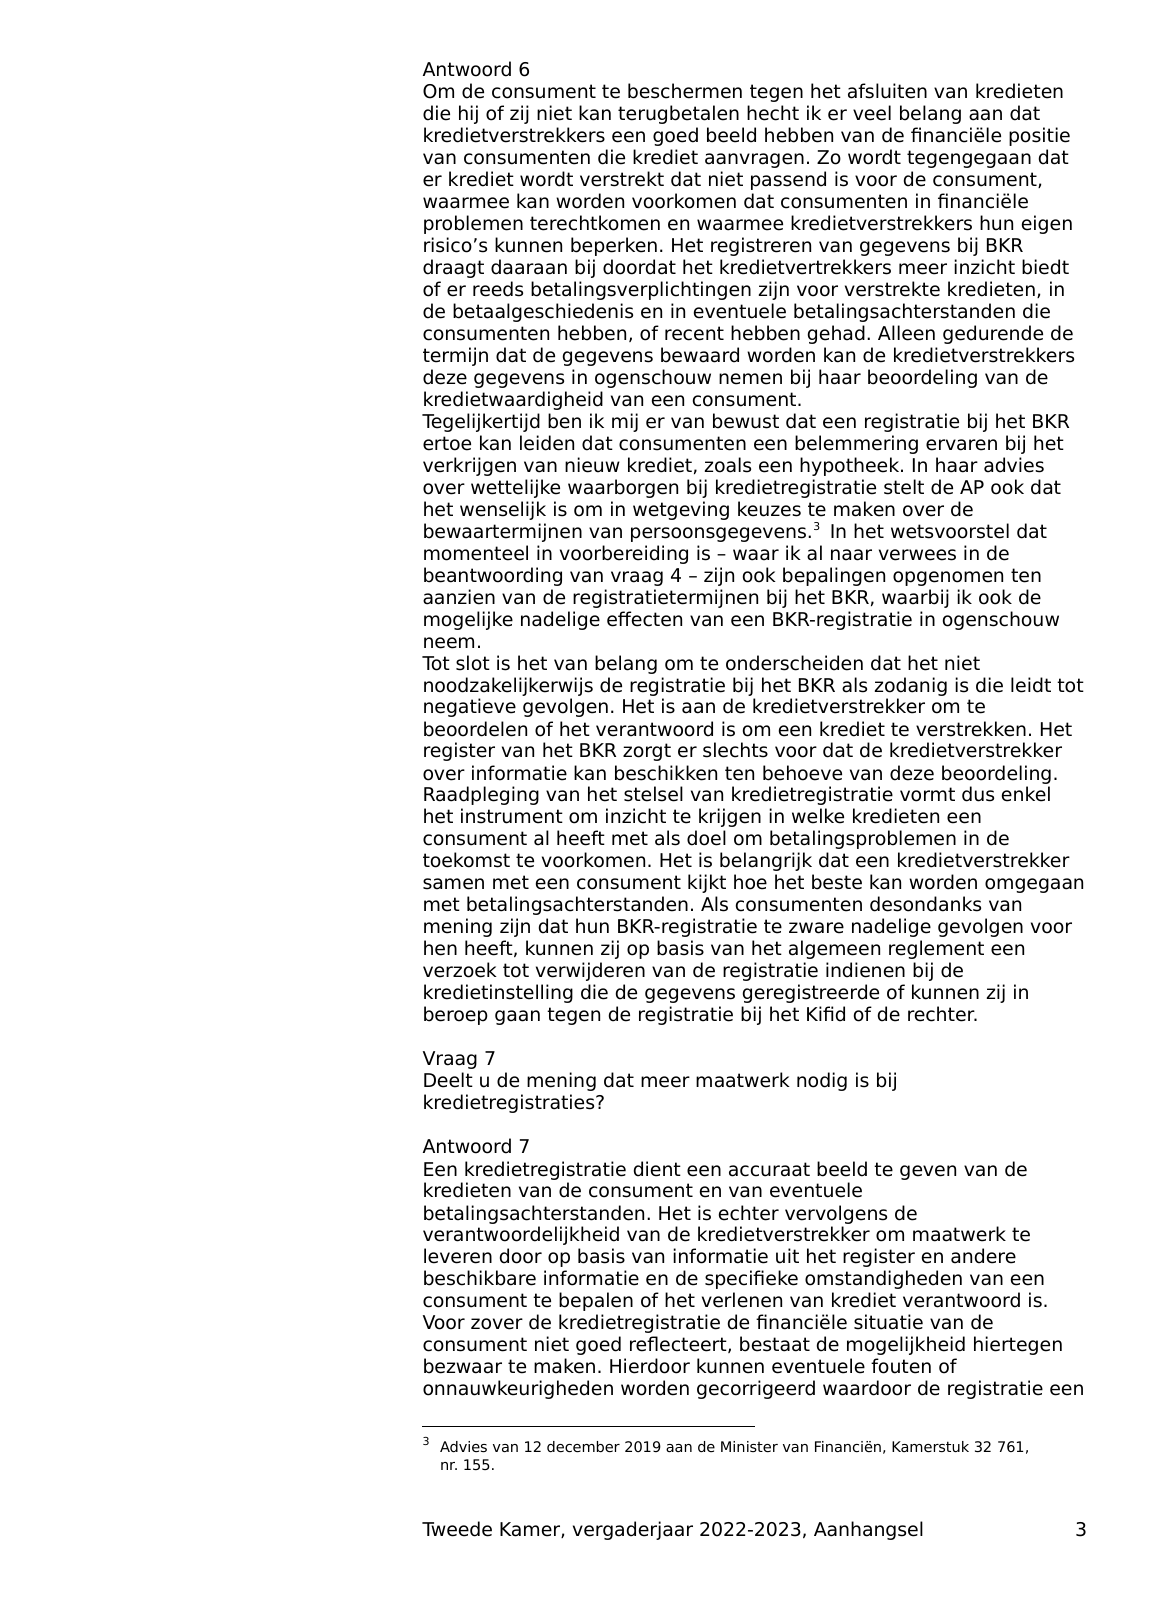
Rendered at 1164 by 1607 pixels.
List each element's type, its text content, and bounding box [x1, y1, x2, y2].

text Vraag 7 [422, 1048, 1087, 1070]
text Deelt u de mening dat meer maatwerk nodig is bij kredietregistraties? [422, 1070, 1087, 1114]
text Advies van 12 december 2019 aan de Minister van Financiën, Kamerstuk 32 761, nr. 155. [422, 1435, 1087, 1474]
text Voor zover de kredietregistratie de financiële situatie van de consument niet goed reflecteert, bestaat de mogelijkheid hiertegen bezwaar te maken. Hierdoor kunnen eventuele fouten of onnauwkeurigheden worden gecorrigeerd waardoor de registratie een [422, 1312, 1087, 1400]
text Een kredietregistratie dient een accuraat beeld te geven van de kredieten van de consument en van eventuele betalingsachterstanden. Het is echter vervolgens de verantwoordelijkheid van de kredietverstrekker om maatwerk te leveren door op basis van informatie uit het register en andere beschikbare informatie en de specifieke omstandigheden van een consument te bepalen of het verlenen van krediet verantwoord is. [422, 1158, 1087, 1312]
text Om de consument te beschermen tegen het afsluiten van kredieten die hij of zij niet kan terugbetalen hecht ik er veel belang aan dat kredietverstrekkers een goed beeld hebben van de financiële positie van consumenten die krediet aanvragen. Zo wordt tegengegaan dat er krediet wordt verstrekt dat niet passend is voor de consument, waarmee kan worden voorkomen dat consumenten in financiële problemen terechtkomen en waarmee kredietverstrekkers hun eigen risico’s kunnen beperken. Het registreren van gegevens bij BKR draagt daaraan bij doordat het kredietvertrekkers meer inzicht biedt of er reeds betalingsverplichtingen zijn voor verstrekte kredieten, in de betaalgeschiedenis en in eventuele betalingsachterstanden die consumenten hebben, of recent hebben gehad. Alleen gedurende de termijn dat de gegevens bewaard worden kan de kredietverstrekkers deze gegevens in ogenschouw nemen bij haar beoordeling van de kredietwaardigheid van een consument. [422, 81, 1087, 411]
text Tot slot is het van belang om te onderscheiden dat het niet noodzakelijkerwijs de registratie bij het BKR als zodanig is die leidt tot negatieve gevolgen. Het is aan de kredietverstrekker om te beoordelen of het verantwoord is om een krediet te verstrekken. Het register van het BKR zorgt er slechts voor dat de kredietverstrekker over informatie kan beschikken ten behoeve van deze beoordeling. Raadpleging van het stelsel van kredietregistratie vormt dus enkel het instrument om inzicht te krijgen in welke kredieten een consument al heeft met als doel om betalingsproblemen in de toekomst te voorkomen. Het is belangrijk dat een kredietverstrekker samen met een consument kijkt hoe het beste kan worden omgegaan met betalingsachterstanden. Als consumenten desondanks van mening zijn dat hun BKR-registratie te zware nadelige gevolgen voor hen heeft, kunnen zij op basis van het algemeen reglement een verzoek tot verwijderen van de registratie indienen bij de kredietinstelling die de gegevens geregistreerde of kunnen zij in beroep gaan tegen de registratie bij het Kifid of de rechter. [422, 652, 1087, 1026]
text Antwoord 7 [422, 1136, 1087, 1158]
text Antwoord 6 [422, 59, 1087, 81]
text Tegelijkertijd ben ik mij er van bewust dat een registratie bij het BKR ertoe kan leiden dat consumenten een belemmering ervaren bij het verkrijgen van nieuw krediet, zoals een hypotheek. In haar advies over wettelijke waarborgen bij kredietregistratie stelt de AP ook dat het wenselijk is om in wetgeving keuzes te maken over de bewaartermijnen van persoonsgegevens. In het wetsvoorstel dat momenteel in voorbereiding is – waar ik al naar verwees in de beantwoording van vraag 4 – zijn ook bepalingen opgenomen ten aanzien van de registratietermijnen bij het BKR, waarbij ik ook de mogelijke nadelige effecten van een BKR-registratie in ogenschouw neem. [422, 411, 1087, 652]
